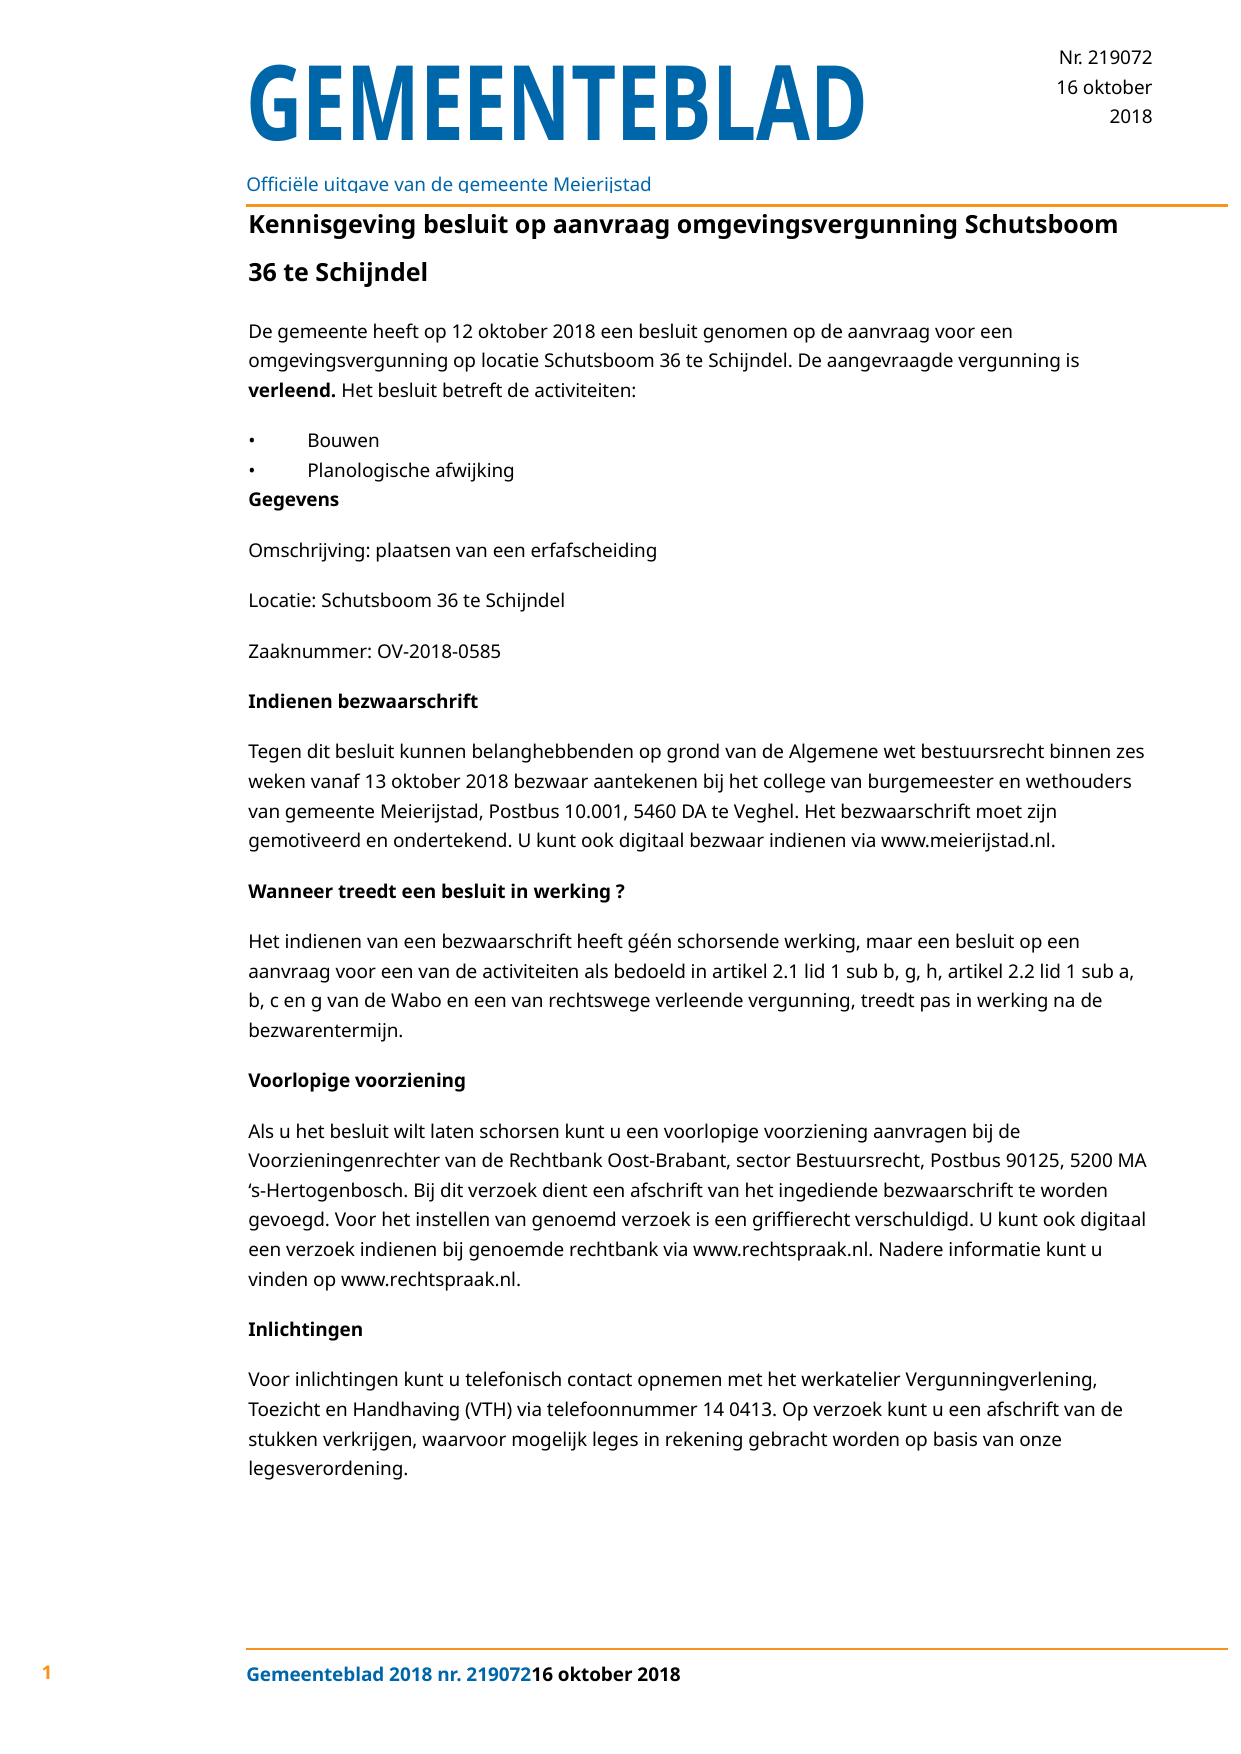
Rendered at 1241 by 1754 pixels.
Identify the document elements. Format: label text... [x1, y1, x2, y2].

text Als u het besluit wilt laten schorsen kunt u een voorlopige voorziening aanvragen bij de Voorzieningenrechter van de Rechtbank Oost-Brabant, sector Bestuursrecht, Postbus 90125, 5200 MA ‘s-Hertogenbosch. Bij dit verzoek dient een afschrift van het ingediende bezwaarschrift te worden gevoegd. Voor het instellen van genoemd verzoek is een griffierecht verschuldigd. U kunt ook digitaal een verzoek indienen bij genoemde rechtbank via www.rechtspraak.nl. Nadere informatie kunt u vinden op www.rechtspraak.nl. [248, 1118, 1152, 1292]
text De gemeente heeft op 12 oktober 2018 een besluit genomen op de aanvraag voor een omgevingsvergunning op locatie Schutsboom 36 te Schijndel. De aangevraagde vergunning is verleend. Het besluit betreft de activiteiten: [248, 318, 1152, 403]
text Omschrijving: plaatsen van een erfafscheiding [248, 537, 1152, 563]
list Planologische afwijking [248, 457, 1152, 483]
text Voor inlichtingen kunt u telefonisch contact opnemen met het werkatelier Vergunningverlening, Toezicht en Handhaving (VTH) via telefoonnummer 14 0413. Op verzoek kunt u een afschrift van de stukken verkrijgen, waarvoor mogelijk leges in rekening gebracht worden op basis van onze legesverordening. [248, 1367, 1152, 1481]
list Bouwen [248, 427, 1152, 453]
picture [41, 47, 231, 172]
text Voorlopige voorziening [248, 1067, 1152, 1093]
text Wanneer treedt een besluit in werking ? [248, 878, 1152, 904]
text Gegevens [248, 487, 1152, 512]
text Indienen bezwaarschrift [248, 688, 1152, 714]
text Zaaknummer: OV-2018-0585 [248, 638, 1152, 664]
text Het indienen van een bezwaarschrift heeft géén schorsende werking, maar een besluit op een aanvraag voor een van de activiteiten als bedoeld in artikel 2.1 lid 1 sub b, g, h, artikel 2.2 lid 1 sub a, b, c en g van de Wabo en een van rechtswege verleende vergunning, treedt pas in werking na de bezwarentermijn. [248, 928, 1152, 1043]
text Locatie: Schutsboom 36 te Schijndel [248, 587, 1152, 613]
text Tegen dit besluit kunnen belanghebbenden op grond van de Algemene wet bestuursrecht binnen zes weken vanaf 13 oktober 2018 bezwaar aantekenen bij het college van burgemeester en wethouders van gemeente Meierijstad, Postbus 10.001, 5460 DA te Veghel. Het bezwaarschrift moet zijn gemotiveerd en ondertekend. U kunt ook digitaal bezwaar indienen via www.meierijstad.nl. [248, 739, 1152, 853]
text Inlichtingen [248, 1316, 1152, 1342]
text Kennisgeving besluit op aanvraag omgevingsvergunning Schutsboom 36 te Schijndel [248, 207, 1152, 288]
